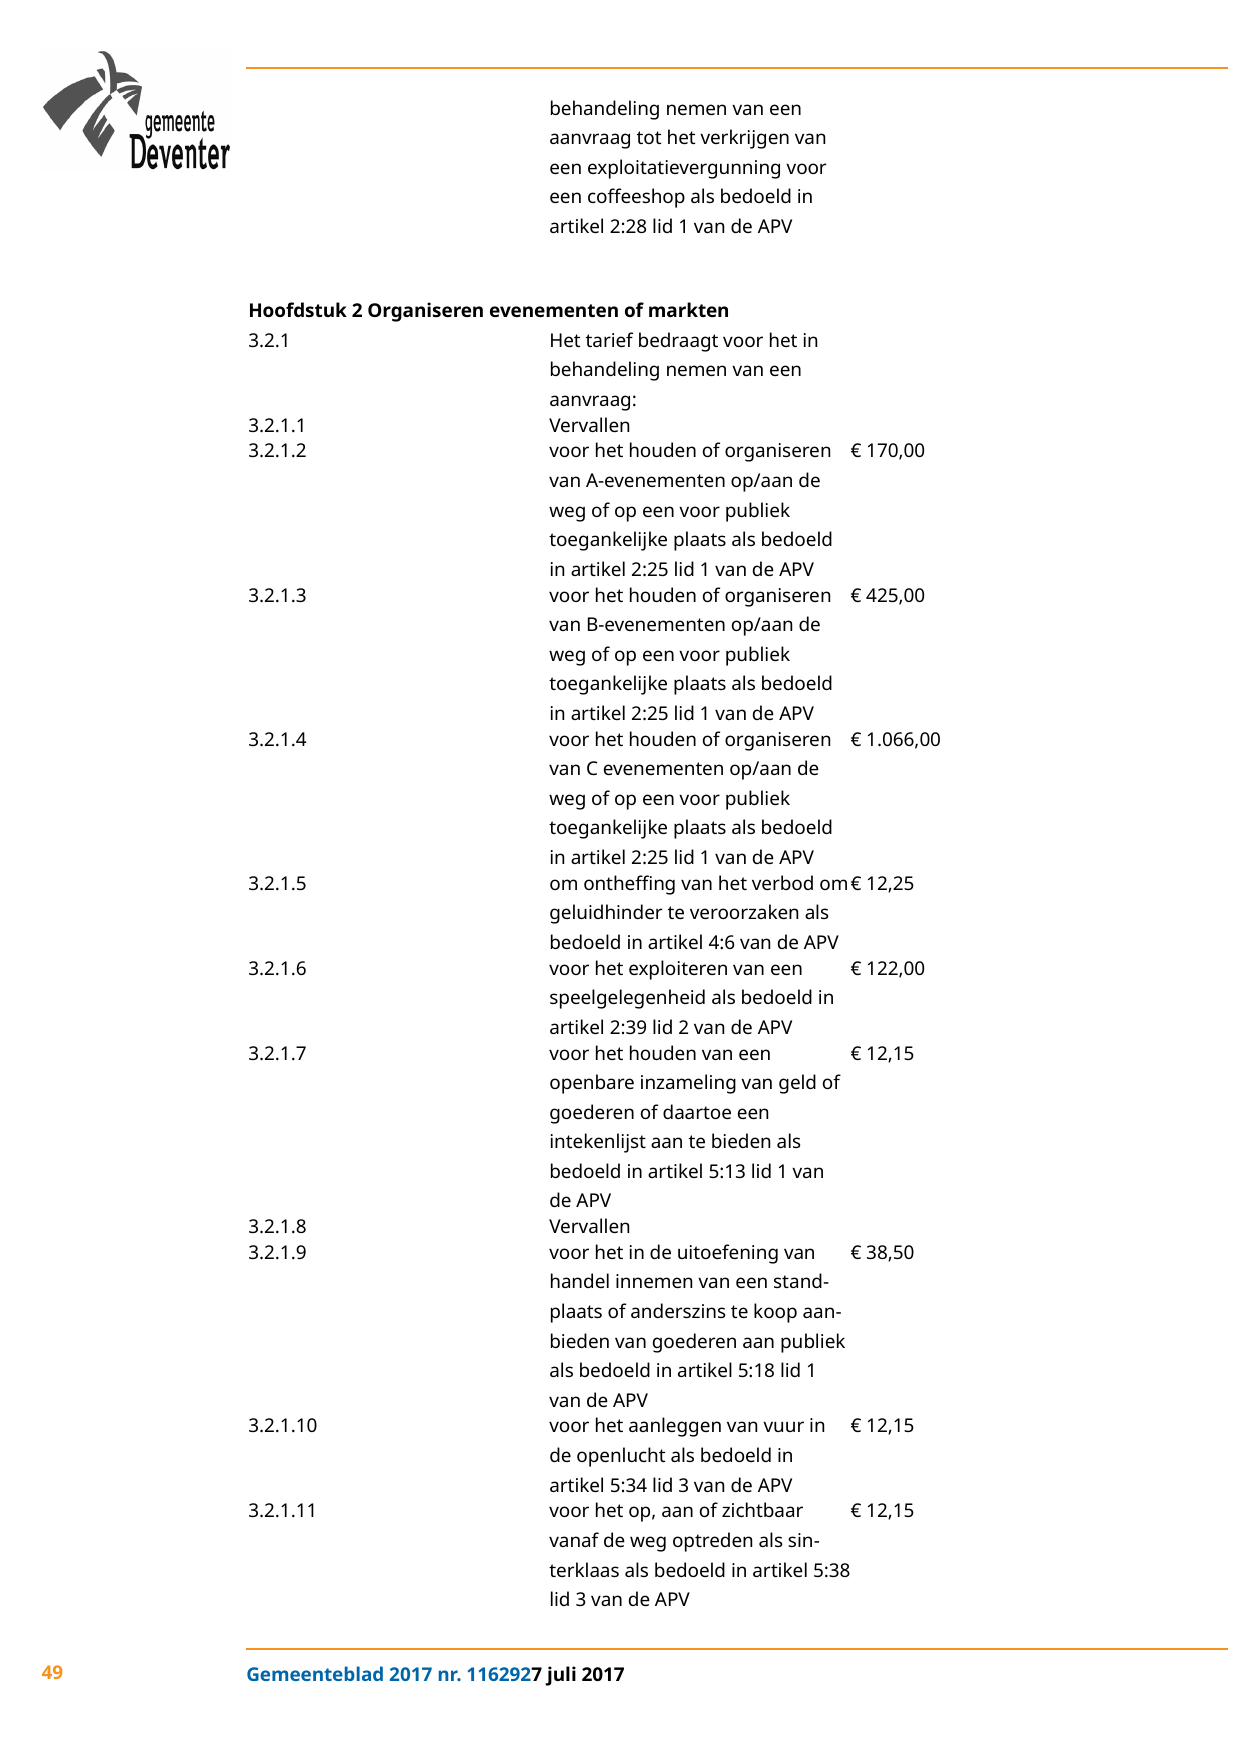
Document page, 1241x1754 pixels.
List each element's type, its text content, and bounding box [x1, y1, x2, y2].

table_cell voor het exploiteren van een speelgelegenheid als bedoeld in ar­tikel 2:39 lid 2 van de APV [549, 955, 850, 1040]
table_cell voor het aanleggen van vuur in de openlucht als bedoeld in artikel 5:34 lid 3 van de APV [549, 1413, 850, 1498]
table_cell € 12,15 [850, 1498, 1152, 1612]
table_header Het tarief bedraagt voor het in behandeling nemen van een aanvraag: [549, 327, 850, 412]
table_cell [850, 239, 1152, 264]
text Hoofdstuk 2 Organiseren evenementen of markten [248, 297, 1152, 323]
table_cell 3.2.1.9 [248, 1239, 549, 1413]
table_cell Vervallen [549, 412, 850, 438]
table_cell 3.2.1.8 [248, 1213, 549, 1239]
table_cell € 170,00 [850, 438, 1152, 582]
table_cell Vervallen [549, 1213, 850, 1239]
table_cell [248, 95, 549, 239]
table_cell 3.2.1.6 [248, 955, 549, 1040]
table_cell voor het op, aan of zichtbaar vanaf de weg optreden als sin­terklaas als bedoeld in ar­tikel 5:38 lid 3 van de APV [549, 1498, 850, 1612]
table_cell [248, 239, 549, 264]
table_cell [850, 412, 1152, 438]
table_cell voor het houden of organiseren van B-evenementen op/aan de weg of op een voor publiek toegankelij­ke plaats als bedoeld in arti­kel 2:25 lid 1 van de APV [549, 582, 850, 726]
table_cell € 122,00 [850, 955, 1152, 1040]
table_cell € 12,15 [850, 1040, 1152, 1213]
table_cell 3.2.1.7 [248, 1040, 549, 1213]
table_cell 3.2.1.5 [248, 870, 549, 955]
table_cell 3.2.1.10 [248, 1413, 549, 1498]
table_cell 3.2.1.3 [248, 582, 549, 726]
table_cell € 425,00 [850, 582, 1152, 726]
table_cell voor het houden of organiseren van C evenementen op/aan de weg of op een voor publiek toegankelij­ke plaats als bedoeld in arti­kel 2:25 lid 1 van de APV [549, 726, 850, 870]
table_cell 3.2.1.1 [248, 412, 549, 438]
picture [41, 47, 231, 172]
table_cell € 38,50 [850, 1239, 1152, 1413]
table_cell voor het houden van een openbare inzameling van geld of goe­deren of daartoe een intekenlijst aan te bieden als bedoeld in ar­tikel 5:13 lid 1 van de APV [549, 1040, 850, 1213]
table_cell € 1.066,00 [850, 726, 1152, 870]
table_cell voor het houden of organiseren van A-evenementen op/aan de weg of op een voor publiek toegankelij­ke plaats als bedoeld in arti­kel 2:25 lid 1 van de APV [549, 438, 850, 582]
table_cell 3.2.1.2 [248, 438, 549, 582]
table_cell [549, 239, 850, 264]
table_cell [850, 95, 1152, 239]
table_cell € 12,15 [850, 1413, 1152, 1498]
table_cell 3.2.1.4 [248, 726, 549, 870]
table_header [850, 327, 1152, 412]
table_header 3.2.1 [248, 327, 549, 412]
table_cell behandeling nemen van een aanvraag tot het verkrijgen van een exploitatievergunning voor een coffeeshop als bedoeld in artikel 2:28 lid 1 van de APV [549, 95, 850, 239]
table_cell voor het in de uitoefening van handel innemen van een sta­nd­plaats of anderszins te koop aan­bieden van goe­deren aan pu­bliek als bedoeld in artikel 5:18 lid 1 van de APV [549, 1239, 850, 1413]
table_cell om ontheffing van het verbod om geluidhinder te veroorzaken als bedoeld in artikel­ 4:6 van de APV [549, 870, 850, 955]
table_cell [850, 1213, 1152, 1239]
table_cell € 12,25 [850, 870, 1152, 955]
table_cell 3.2.1.11 [248, 1498, 549, 1612]
